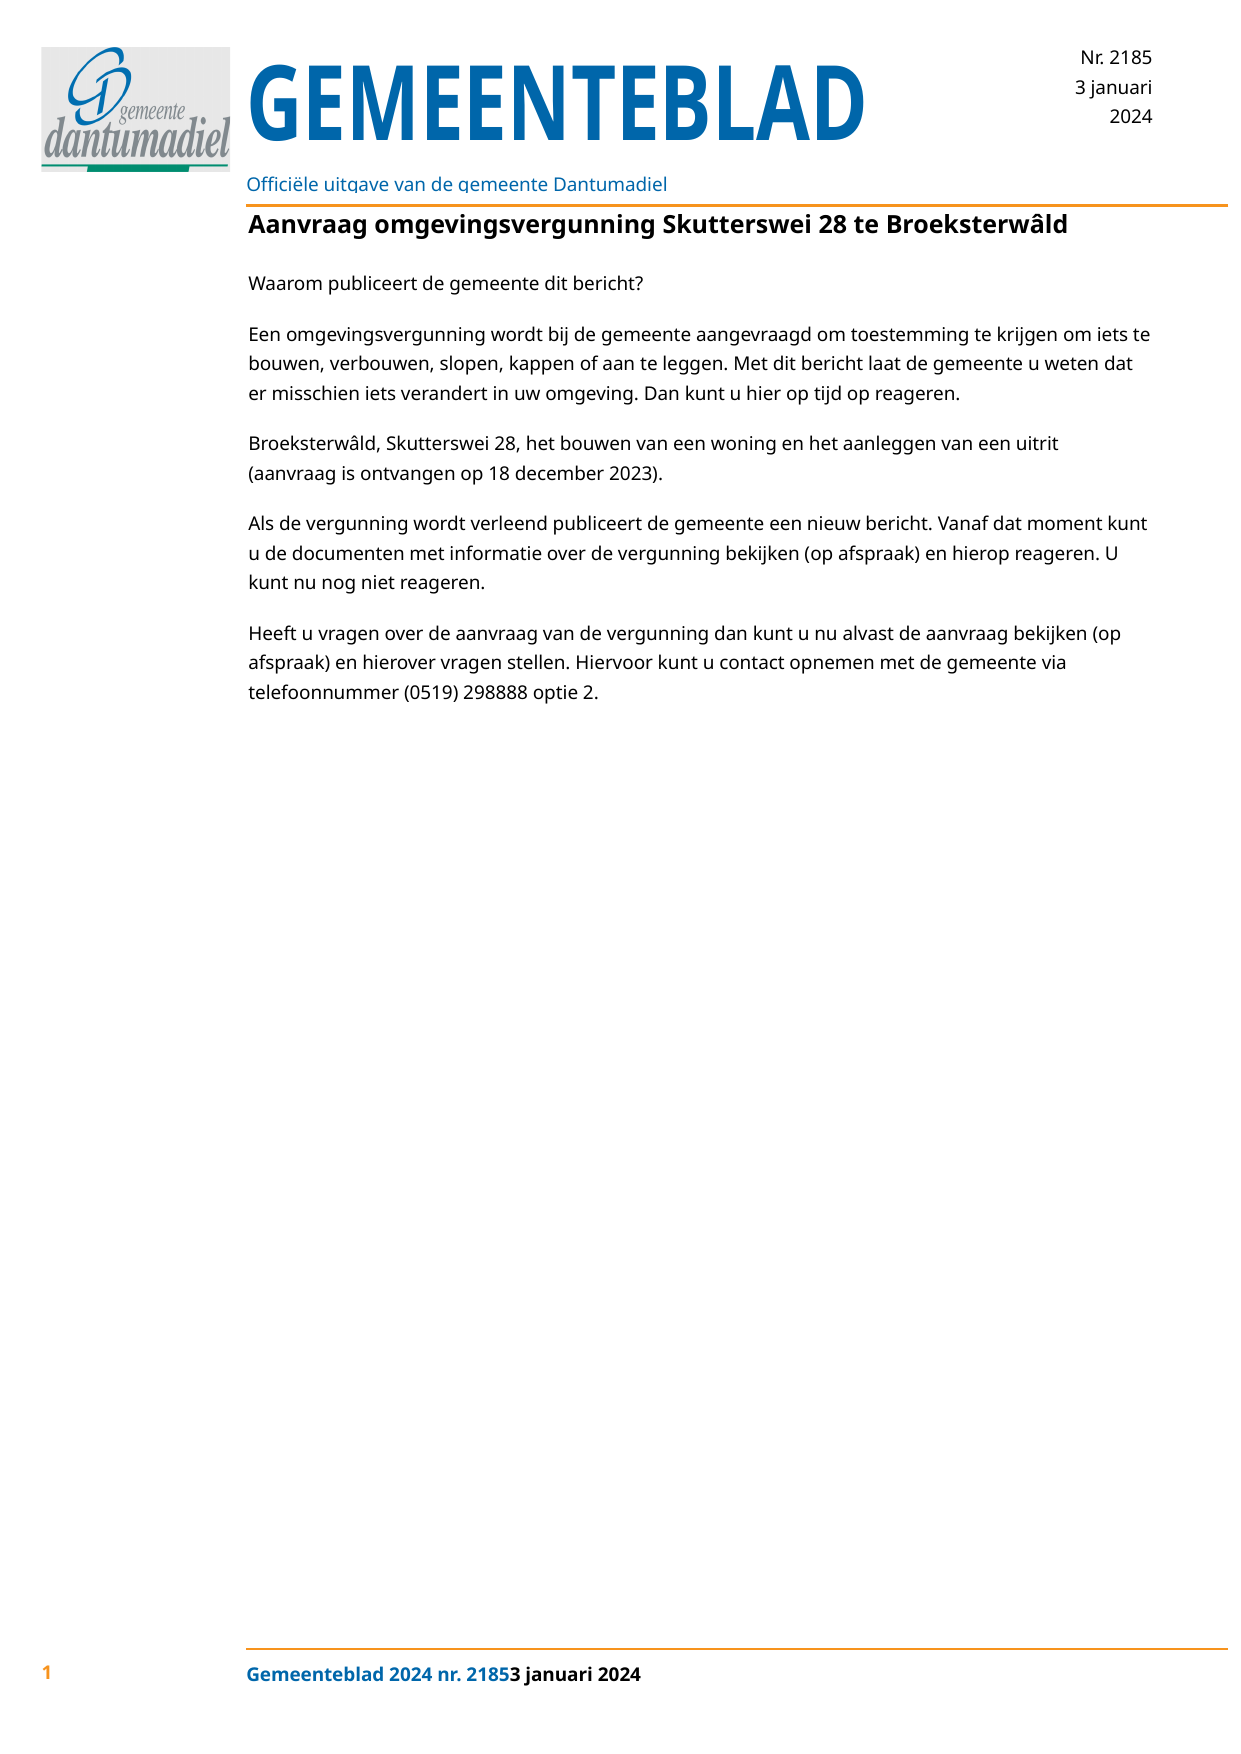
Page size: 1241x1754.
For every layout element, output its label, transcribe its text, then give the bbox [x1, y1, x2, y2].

text Heeft u vragen over de aanvraag van de vergunning dan kunt u nu alvast de aanvraag bekijken (op afspraak) en hierover vragen stellen. Hiervoor kunt u contact opnemen met de gemeente via telefoonnummer (0519) 298888 optie 2. [248, 620, 1152, 705]
text Een omgevingsvergunning wordt bij de gemeente aangevraagd om toestemming te krijgen om iets te bouwen, verbouwen, slopen, kappen of aan te leggen. Met dit bericht laat de gemeente u weten dat er misschien iets verandert in uw omgeving. Dan kunt u hier op tijd op reageren. [248, 321, 1152, 406]
text Waarom publiceert de gemeente dit bericht? [248, 270, 1152, 296]
text Als de vergunning wordt verleend publiceert de gemeente een nieuw bericht. Vanaf dat moment kunt u de documenten met informatie over de vergunning bekijken (op afspraak) en hierop reageren. U kunt nu nog niet reageren. [248, 510, 1152, 595]
text Aanvraag omgevingsvergunning Skutterswei 28 te Broeksterwâld [248, 207, 1152, 241]
picture [41, 47, 231, 172]
text Broeksterwâld, Skutterswei 28, het bouwen van een woning en het aanleggen van een uitrit (aanvraag is ontvangen op 18 december 2023). [248, 430, 1152, 486]
